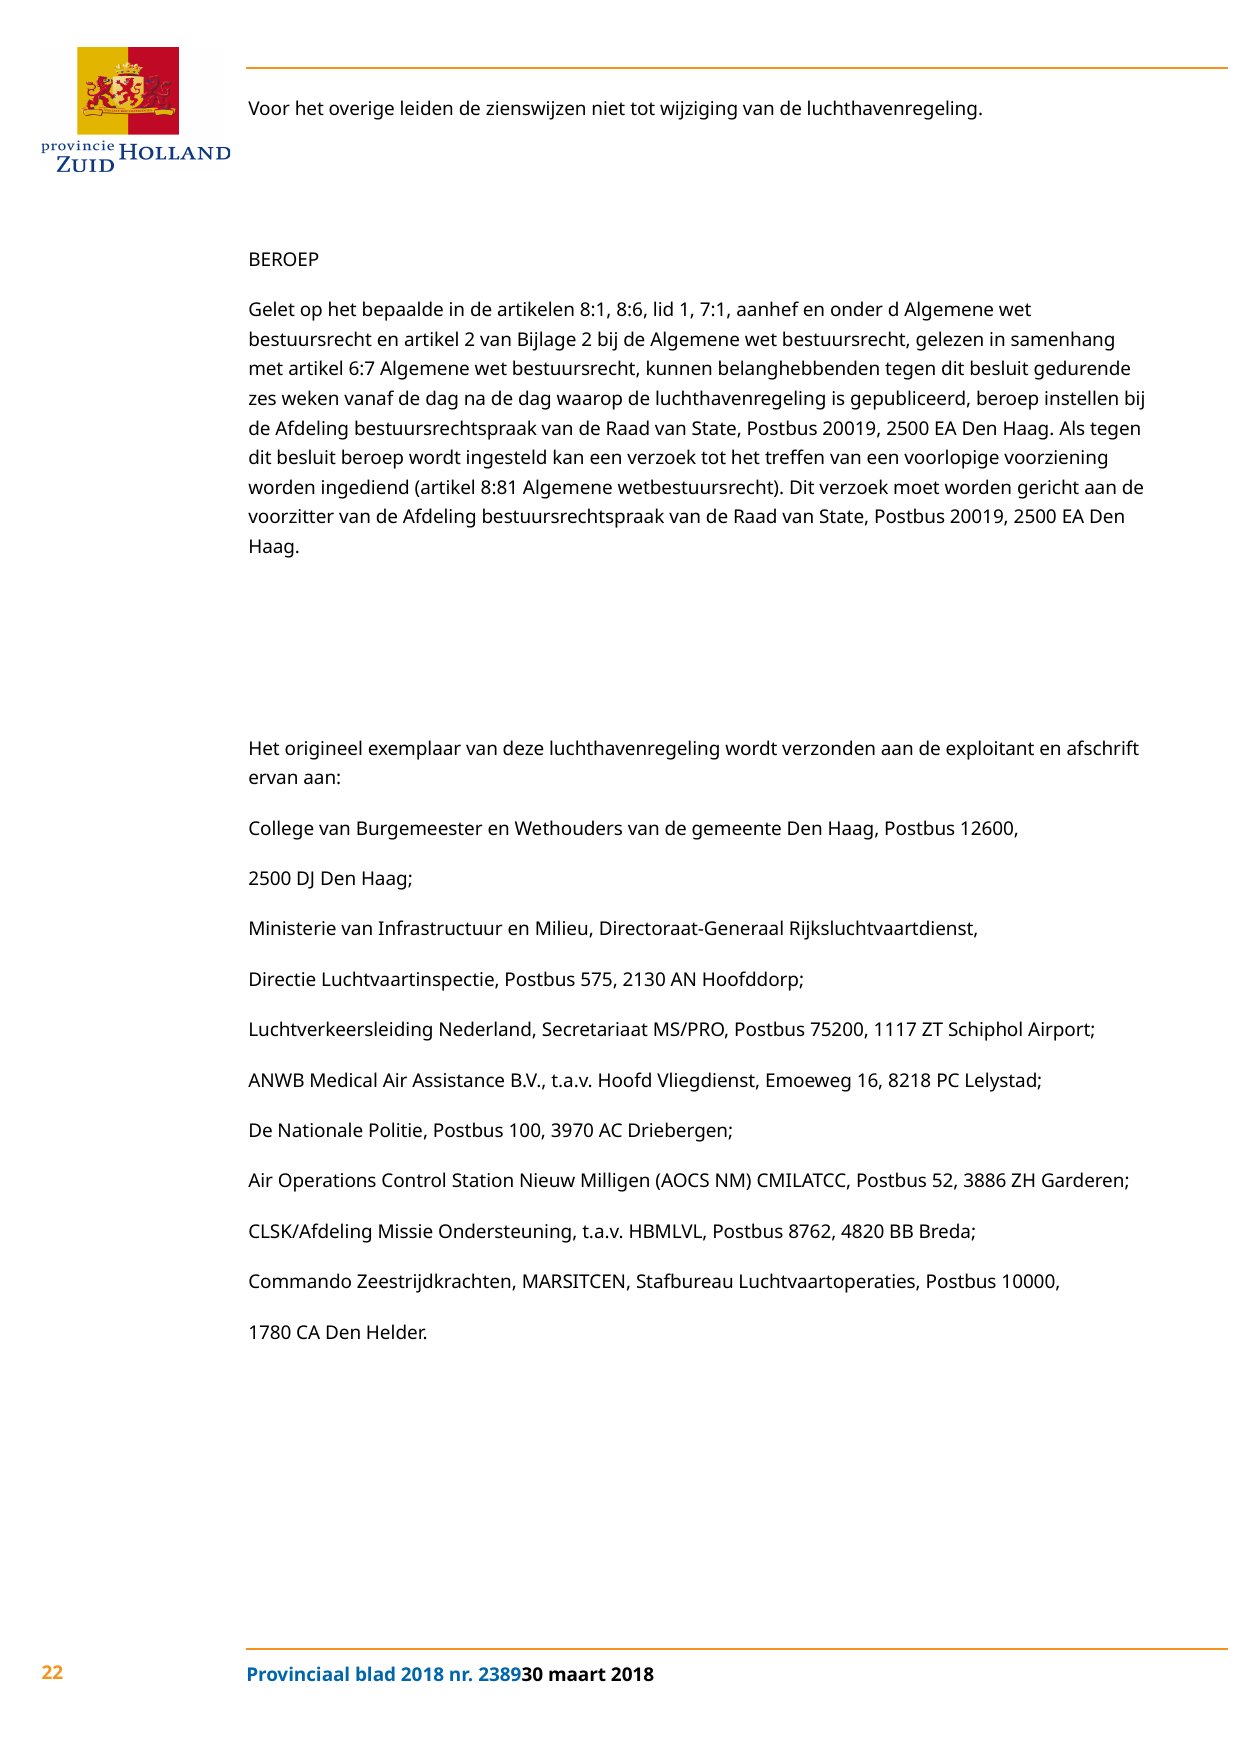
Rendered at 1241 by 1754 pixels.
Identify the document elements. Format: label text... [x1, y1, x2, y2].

text Gelet op het bepaalde in de artikelen 8:1, 8:6, lid 1, 7:1, aanhef en onder d Algemene wet bestuursrecht en artikel 2 van Bijlage 2 bij de Algemene wet bestuursrecht, gelezen in samenhang met artikel 6:7 Algemene wet bestuursrecht, kunnen belanghebbenden tegen dit besluit gedurende zes weken vanaf de dag na de dag waarop de luchthavenregeling is gepubliceerd, beroep instellen bij de Afdeling bestuursrechtspraak van de Raad van State, Postbus 20019, 2500 EA Den Haag. Als tegen dit besluit beroep wordt ingesteld kan een verzoek tot het treffen van een voorlopige voorziening worden ingediend (artikel 8:81 Algemene wetbestuursrecht). Dit verzoek moet worden gericht aan de voorzitter van de Afdeling bestuursrechtspraak van de Raad van State, Postbus 20019, 2500 EA Den Haag. [248, 296, 1152, 559]
text Voor het overige leiden de zienswijzen niet tot wijziging van de luchthavenregeling. [248, 95, 1152, 121]
text Luchtverkeersleiding Nederland, Secretariaat MS/PRO, Postbus 75200, 1117 ZT Schiphol Airport; [248, 1016, 1152, 1042]
text 2500 DJ Den Haag; [248, 865, 1152, 891]
text BEROEP [248, 246, 1152, 272]
text Directie Luchtvaartinspectie, Postbus 575, 2130 AN Hoofddorp; [248, 966, 1152, 992]
text 1780 CA Den Helder. [248, 1319, 1152, 1345]
text CLSK/Afdeling Missie Ondersteuning, t.a.v. HBMLVL, Postbus 8762, 4820 BB Breda; [248, 1218, 1152, 1244]
picture [41, 47, 231, 172]
text Commando Zeestrijdkrachten, MARSITCEN, Stafbureau Luchtvaartoperaties, Postbus 10000, [248, 1268, 1152, 1294]
text Air Operations Control Station Nieuw Milligen (AOCS NM) CMILATCC, Postbus 52, 3886 ZH Garderen; [248, 1168, 1152, 1193]
text ANWB Medical Air Assistance B.V., t.a.v. Hoofd Vliegdienst, Emoeweg 16, 8218 PC Lelystad; [248, 1067, 1152, 1093]
text Het origineel exemplaar van deze luchthavenregeling wordt verzonden aan de exploitant en afschrift ervan aan: [248, 735, 1152, 790]
text De Nationale Politie, Postbus 100, 3970 AC Driebergen; [248, 1117, 1152, 1143]
text College van Burgemeester en Wethouders van de gemeente Den Haag, Postbus 12600, [248, 815, 1152, 841]
text Ministerie van Infrastructuur en Milieu, Directoraat-Generaal Rijksluchtvaartdienst, [248, 916, 1152, 941]
